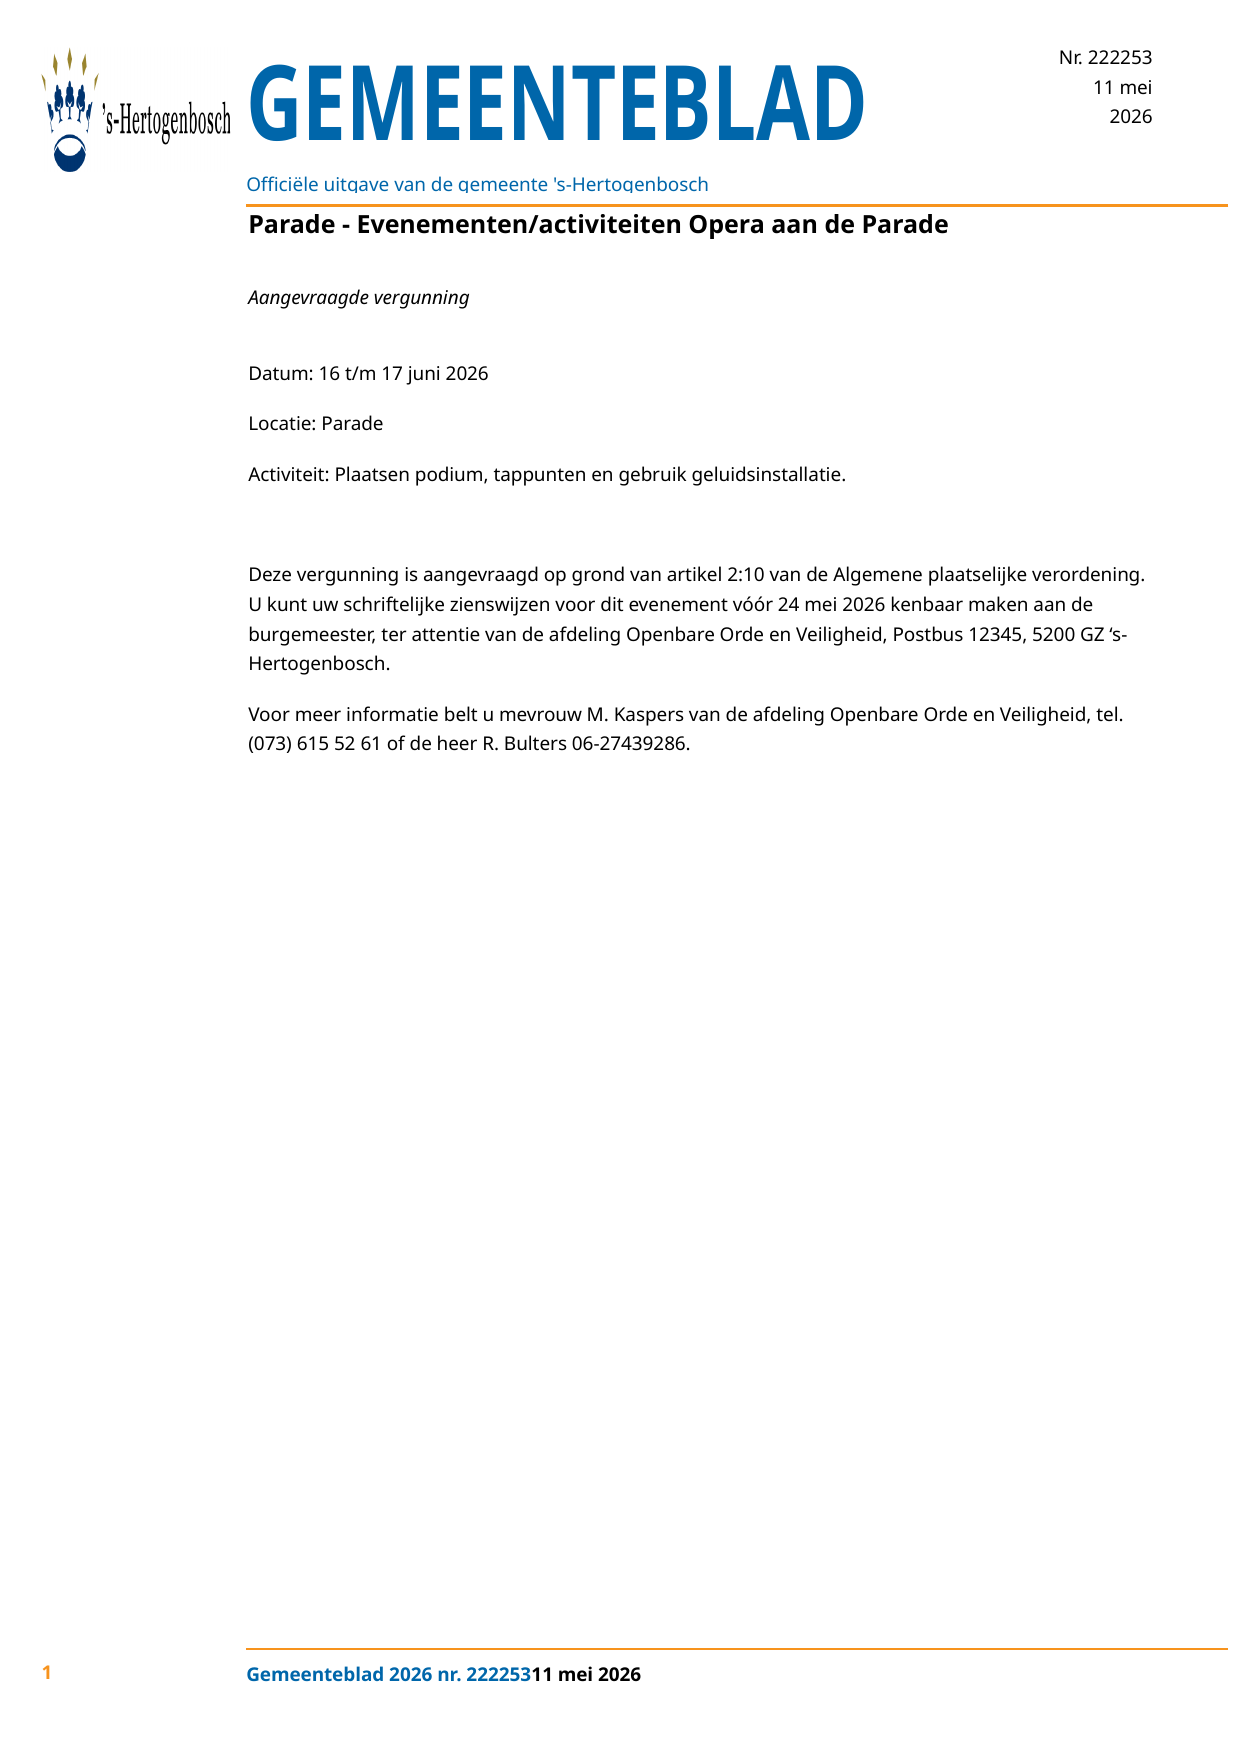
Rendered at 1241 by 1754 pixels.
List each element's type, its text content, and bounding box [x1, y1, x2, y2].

text Aangevraagde vergunning [248, 284, 1152, 309]
text Deze vergunning is aangevraagd op grond van artikel 2:10 van de Algemene plaatselijke verordening. U kunt uw schriftelijke zienswijzen voor dit evenement vóór 24 mei 2026 kenbaar maken aan de burgemeester, ter attentie van de afdeling Openbare Orde en Veiligheid, Postbus 12345, 5200 GZ ‘s-Hertogenbosch. [248, 562, 1152, 676]
text Voor meer informatie belt u mevrouw M. Kaspers van de afdeling Openbare Orde en Veiligheid, tel. (073) 615 52 61 of de heer R. Bulters 06-27439286. [248, 701, 1152, 756]
text Activiteit: Plaatsen podium, tappunten en gebruik geluidsinstallatie. [248, 461, 1152, 487]
text Datum: 16 t/m 17 juni 2026 [248, 360, 1152, 386]
text Locatie: Parade [248, 410, 1152, 436]
text Parade - Evenementen/activiteiten Opera aan de Parade [248, 207, 1152, 241]
picture [41, 47, 231, 172]
